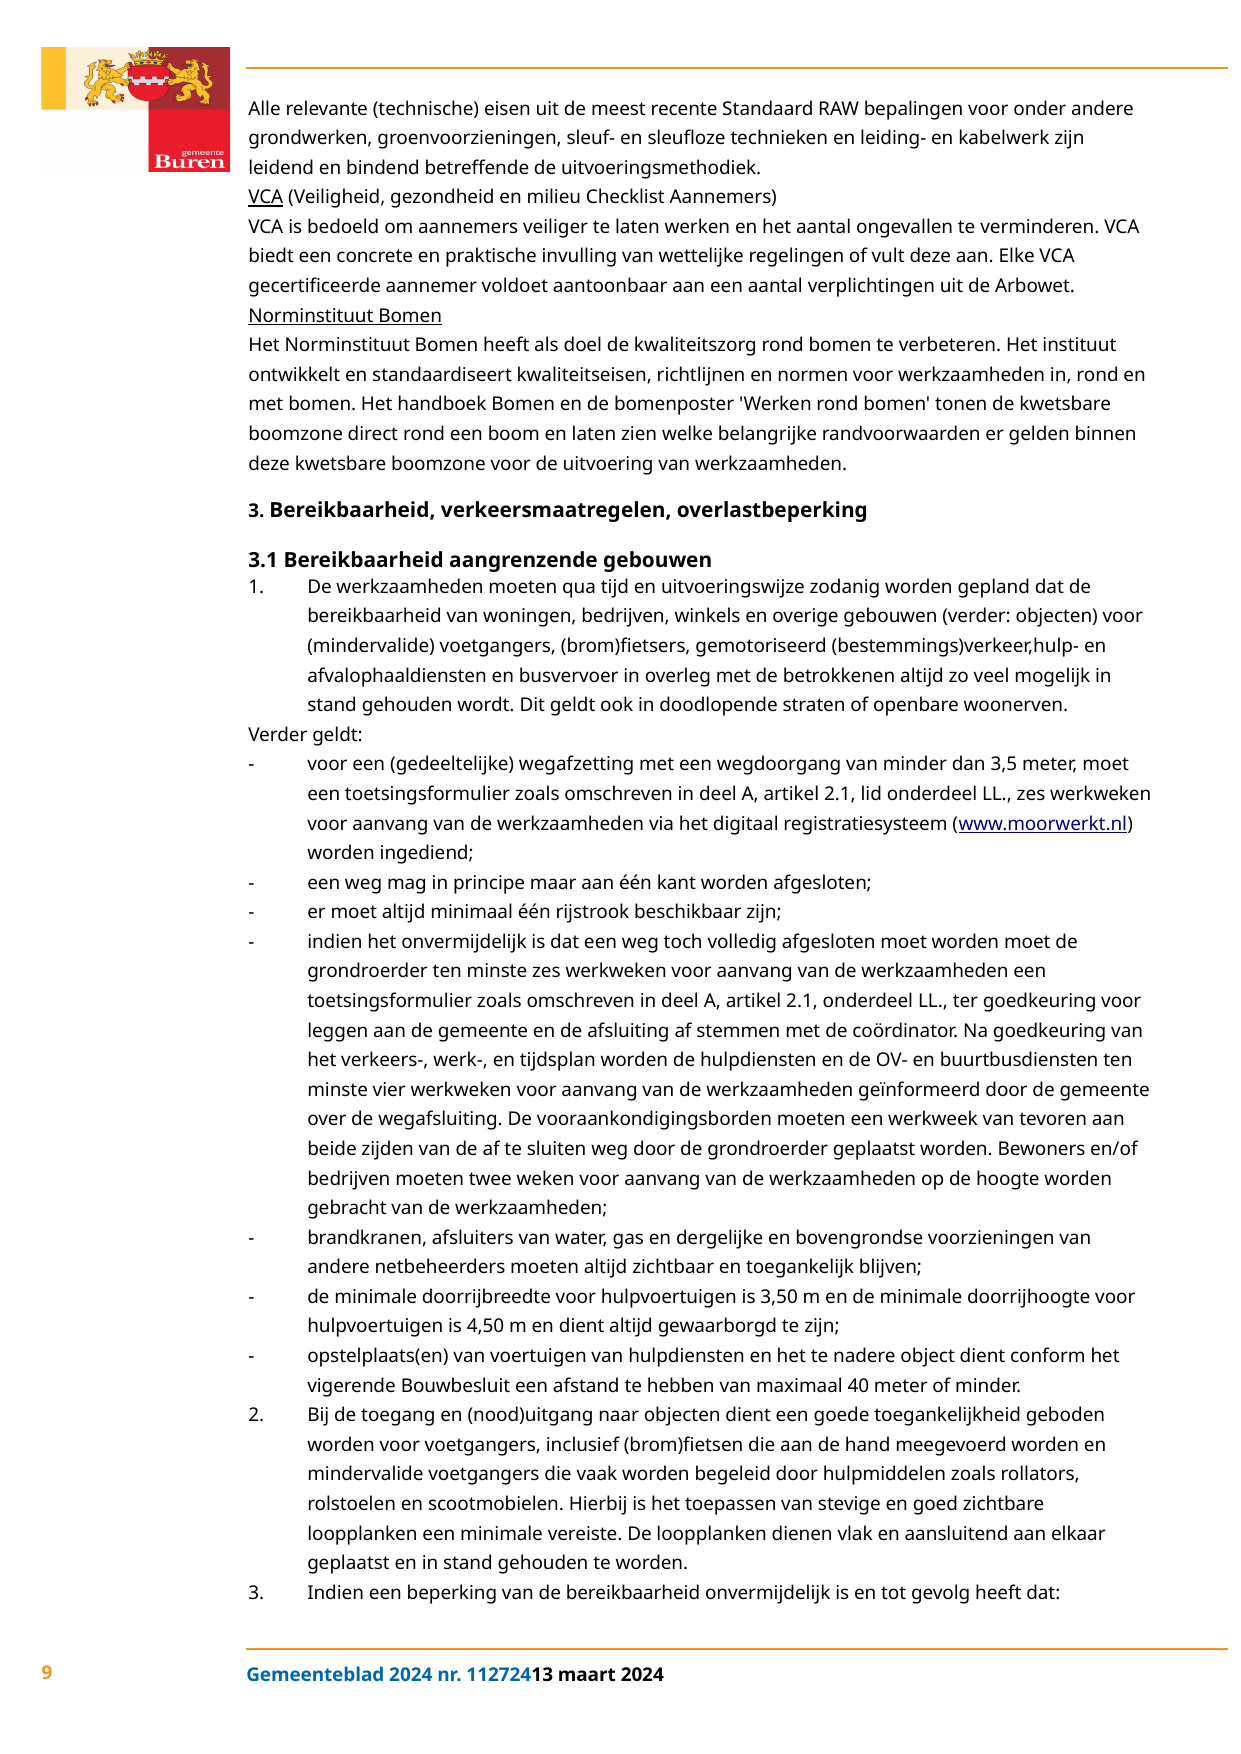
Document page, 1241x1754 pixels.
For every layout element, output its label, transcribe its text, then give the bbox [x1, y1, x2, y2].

text VCA is bedoeld om aannemers veiliger te laten werken en het aantal ongevallen te verminderen. VCA biedt een concrete en praktische invulling van wettelijke regelingen of vult deze aan. Elke VCA gecertificeerde aannemer voldoet aantoonbaar aan een aantal verplichtingen uit de Arbowet. [248, 213, 1152, 298]
text 3.1 Bereikbaarheid aangrenzende gebouwen [248, 545, 1152, 573]
picture [41, 47, 231, 172]
text Alle relevante (technische) eisen uit de meest recente Standaard RAW bepalingen voor onder andere grondwerken, groenvoorzieningen, sleuf- en sleufloze technieken en leiding- en kabelwerk zijn leidend en bindend betreffende de uitvoeringsmethodiek. [248, 95, 1152, 180]
list brandkranen, afsluiters van water, gas en dergelijke en bovengrondse voorzieningen van andere netbeheerders moeten altijd zichtbaar en toegankelijk blijven; [248, 1224, 1152, 1279]
list voor een (gedeeltelijke) wegafzetting met een wegdoorgang van minder dan 3,5 meter, moet een toetsingsformulier zoals omschreven in deel A, artikel 2.1, lid onderdeel LL., zes werkweken voor aanvang van de werkzaamheden via het digitaal registratiesysteem (www.moorwerkt.nl) worden ingediend; [248, 751, 1152, 865]
text Het Norminstituut Bomen heeft als doel de kwaliteitszorg rond bomen te verbeteren. Het instituut ontwikkelt en standaardiseert kwaliteitseisen, richtlijnen en normen voor werkzaamheden in, rond en met bomen. Het handboek Bomen en de bomenposter 'Werken rond bomen' tonen de kwetsbare boomzone direct rond een boom en laten zien welke belangrijke randvoorwaarden er gelden binnen deze kwetsbare boomzone voor de uitvoering van werkzaamheden. [248, 331, 1152, 476]
list De werkzaamheden moeten qua tijd en uitvoeringswijze zodanig worden gepland dat de bereikbaarheid van woningen, bedrijven, winkels en overige gebouwen (verder: objecten) voor (mindervalide) voetgangers, (brom)fietsers, gemotoriseerd (bestemmings)verkeer,hulp- en afvalophaaldiensten en busvervoer in overleg met de betrokkenen altijd zo veel mogelijk in stand gehouden wordt. Dit geldt ook in doodlopende straten of openbare woonerven. [248, 573, 1152, 717]
list de minimale doorrijbreedte voor hulpvoertuigen is 3,50 m en de minimale doorrijhoogte voor hulpvoertuigen is 4,50 m en dient altijd gewaarborgd te zijn; [248, 1283, 1152, 1338]
list er moet altijd minimaal één rijstrook beschikbaar zijn; [248, 898, 1152, 924]
text Verder geldt: [248, 721, 1152, 747]
list Bij de toegang en (nood)uitgang naar objecten dient een goede toegankelijkheid geboden worden voor voetgangers, inclusief (brom)fietsen die aan de hand meegevoerd worden en mindervalide voetgangers die vaak worden begeleid door hulpmiddelen zoals rollators, rolstoelen en scootmobielen. Hierbij is het toepassen van stevige en goed zichtbare loopplanken een minimale vereiste. De loopplanken dienen vlak en aansluitend aan elkaar geplaatst en in stand gehouden te worden. [248, 1401, 1152, 1575]
list indien het onvermijdelijk is dat een weg toch volledig afgesloten moet worden moet de grondroerder ten minste zes werkweken voor aanvang van de werkzaamheden een toetsingsformulier zoals omschreven in deel A, artikel 2.1, onderdeel LL., ter goedkeuring voor leggen aan de gemeente en de afsluiting af stemmen met de coördinator. Na goedkeuring van het verkeers-, werk-, en tijdsplan worden de hulpdiensten en de OV- en buurtbusdiensten ten minste vier werkweken voor aanvang van de werkzaamheden geïnformeerd door de gemeente over de wegafsluiting. De vooraankondigingsborden moeten een werkweek van tevoren aan beide zijden van de af te sluiten weg door de grondroerder geplaatst worden. Bewoners en/of bedrijven moeten twee weken voor aanvang van de werkzaamheden op de hoogte worden gebracht van de werkzaamheden; [248, 928, 1152, 1220]
list een weg mag in principe maar aan één kant worden afgesloten; [248, 869, 1152, 895]
text 3. Bereikbaarheid, verkeersmaatregelen, overlastbeperking [248, 495, 1152, 524]
text Norminstituut Bomen [248, 302, 1152, 328]
list opstelplaats(en) van voertuigen van hulpdiensten en het te nadere object dient conform het vigerende Bouwbesluit een afstand te hebben van maximaal 40 meter of minder. [248, 1342, 1152, 1398]
list Indien een beperking van de bereikbaarheid onvermijdelijk is en tot gevolg heeft dat: [248, 1579, 1152, 1605]
text VCA (Veiligheid, gezondheid en milieu Checklist Aannemers) [248, 183, 1152, 209]
